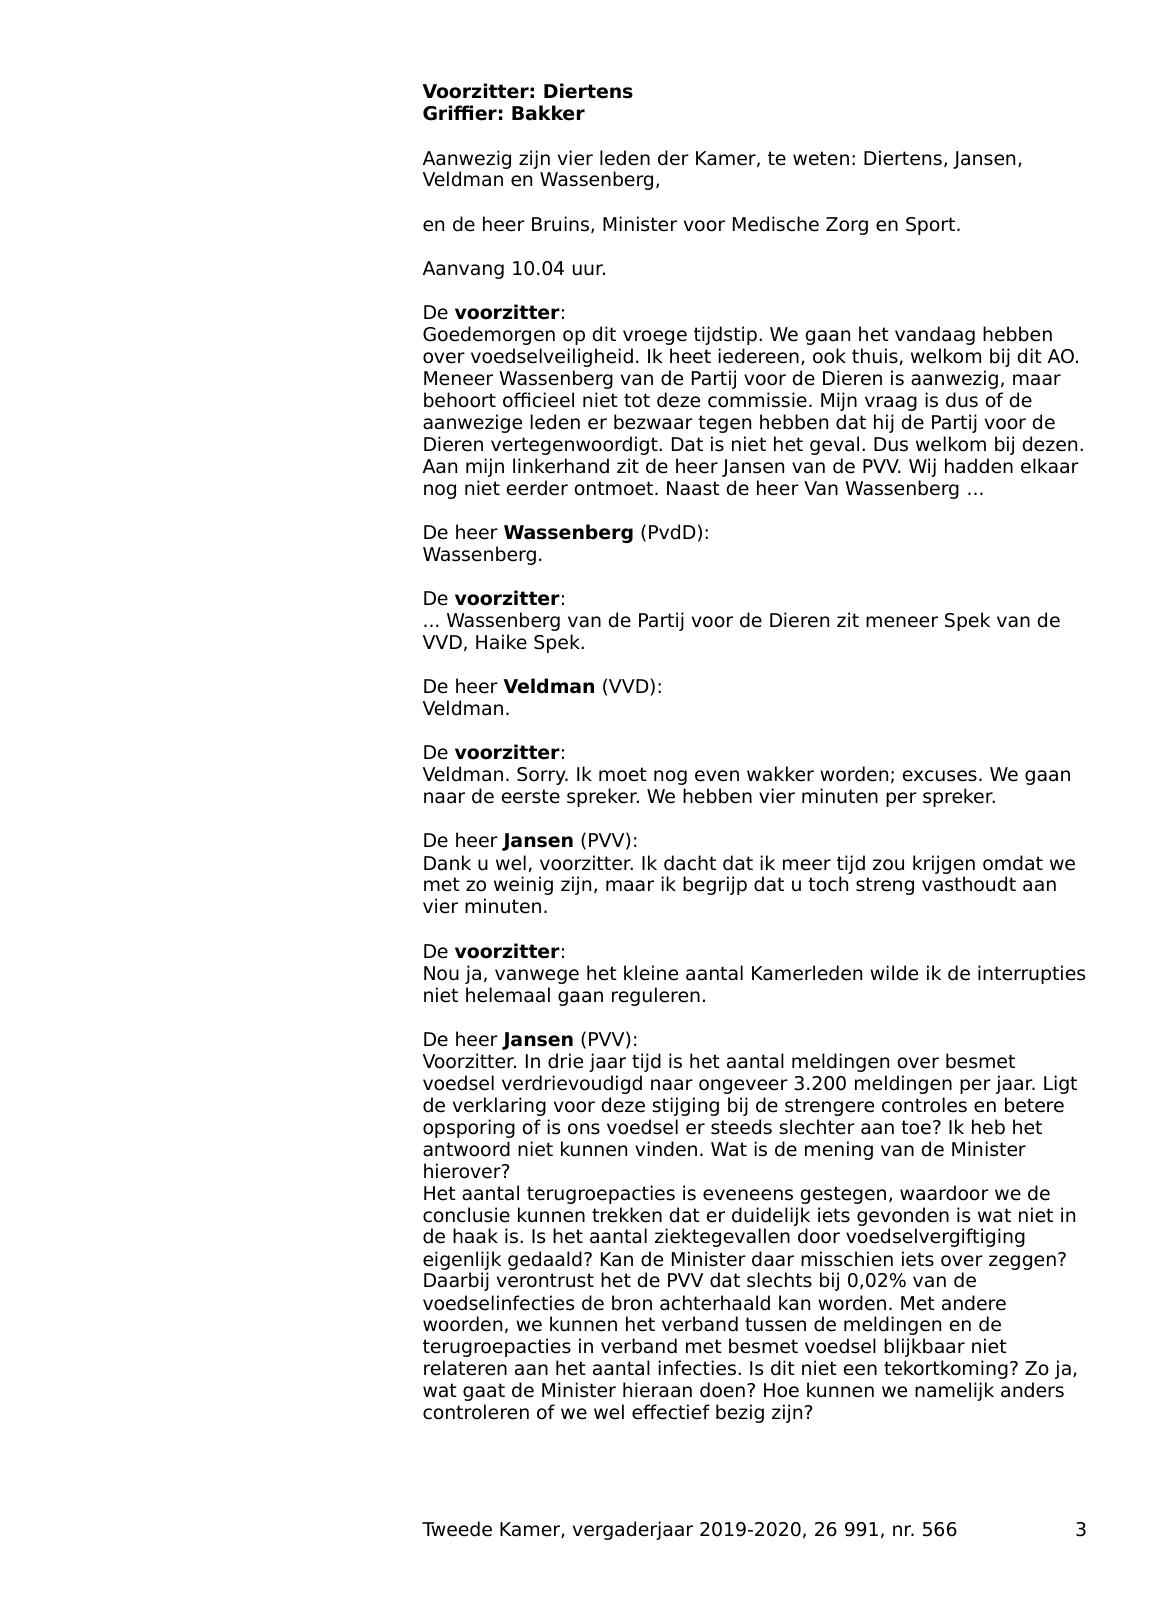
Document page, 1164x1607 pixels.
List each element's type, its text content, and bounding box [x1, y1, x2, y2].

text De heer Veldman (VVD): [422, 676, 1087, 698]
text Voorzitter. In drie jaar tijd is het aantal meldingen over besmet voedsel verdrievoudigd naar ongeveer 3.200 meldingen per jaar. Ligt de verklaring voor deze stijging bij de strengere controles en betere opsporing of is ons voedsel er steeds slechter aan toe? Ik heb het antwoord niet kunnen vinden. Wat is de mening van de Minister hierover? [422, 1051, 1087, 1182]
text Wassenberg. [422, 544, 1087, 566]
text De heer Jansen (PVV): [422, 830, 1087, 852]
text Dank u wel, voorzitter. Ik dacht dat ik meer tijd zou krijgen omdat we met zo weinig zijn, maar ik begrijp dat u toch streng vasthoudt aan vier minuten. [422, 852, 1087, 918]
text De heer Wassenberg (PvdD): [422, 522, 1087, 544]
text en de heer Bruins, Minister voor Medische Zorg en Sport. [422, 213, 1087, 236]
text Aanwezig zijn vier leden der Kamer, te weten: Diertens, Jansen, Veldman en Wassenberg, [422, 147, 1087, 191]
text ... Wassenberg van de Partij voor de Dieren zit meneer Spek van de VVD, Haike Spek. [422, 610, 1087, 654]
text Nou ja, vanwege het kleine aantal Kamerleden wilde ik de interrupties niet helemaal gaan reguleren. [422, 962, 1087, 1006]
text De voorzitter: [422, 588, 1087, 610]
text Aanvang 10.04 uur. [422, 258, 1087, 280]
text Het aantal terugroepacties is eveneens gestegen, waardoor we de conclusie kunnen trekken dat er duidelijk iets gevonden is wat niet in de haak is. Is het aantal ziektegevallen door voedselvergiftiging eigenlijk gedaald? Kan de Minister daar misschien iets over zeggen? Daarbij verontrust het de PVV dat slechts bij 0,02% van de voedselinfecties de bron achterhaald kan worden. Met andere woorden, we kunnen het verband tussen de meldingen en de terugroepacties in verband met besmet voedsel blijkbaar niet relateren aan het aantal infecties. Is dit niet een tekortkoming? Zo ja, wat gaat de Minister hieraan doen? Hoe kunnen we namelijk anders controleren of we wel effectief bezig zijn? [422, 1182, 1087, 1424]
text De voorzitter: [422, 941, 1087, 962]
text Voorzitter: Diertens [422, 81, 1087, 103]
text Veldman. Sorry. Ik moet nog even wakker worden; excuses. We gaan naar de eerste spreker. We hebben vier minuten per spreker. [422, 764, 1087, 808]
text De voorzitter: [422, 742, 1087, 764]
text Goedemorgen op dit vroege tijdstip. We gaan het vandaag hebben over voedselveiligheid. Ik heet iedereen, ook thuis, welkom bij dit AO. Meneer Wassenberg van de Partij voor de Dieren is aanwezig, maar behoort officieel niet tot deze commissie. Mijn vraag is dus of de aanwezige leden er bezwaar tegen hebben dat hij de Partij voor de Dieren vertegenwoordigt. Dat is niet het geval. Dus welkom bij dezen. Aan mijn linkerhand zit de heer Jansen van de PVV. Wij hadden elkaar nog niet eerder ontmoet. Naast de heer Van Wassenberg ... [422, 324, 1087, 500]
text De voorzitter: [422, 302, 1087, 324]
text Griffier: Bakker [422, 103, 1087, 125]
text De heer Jansen (PVV): [422, 1029, 1087, 1051]
text Veldman. [422, 698, 1087, 720]
